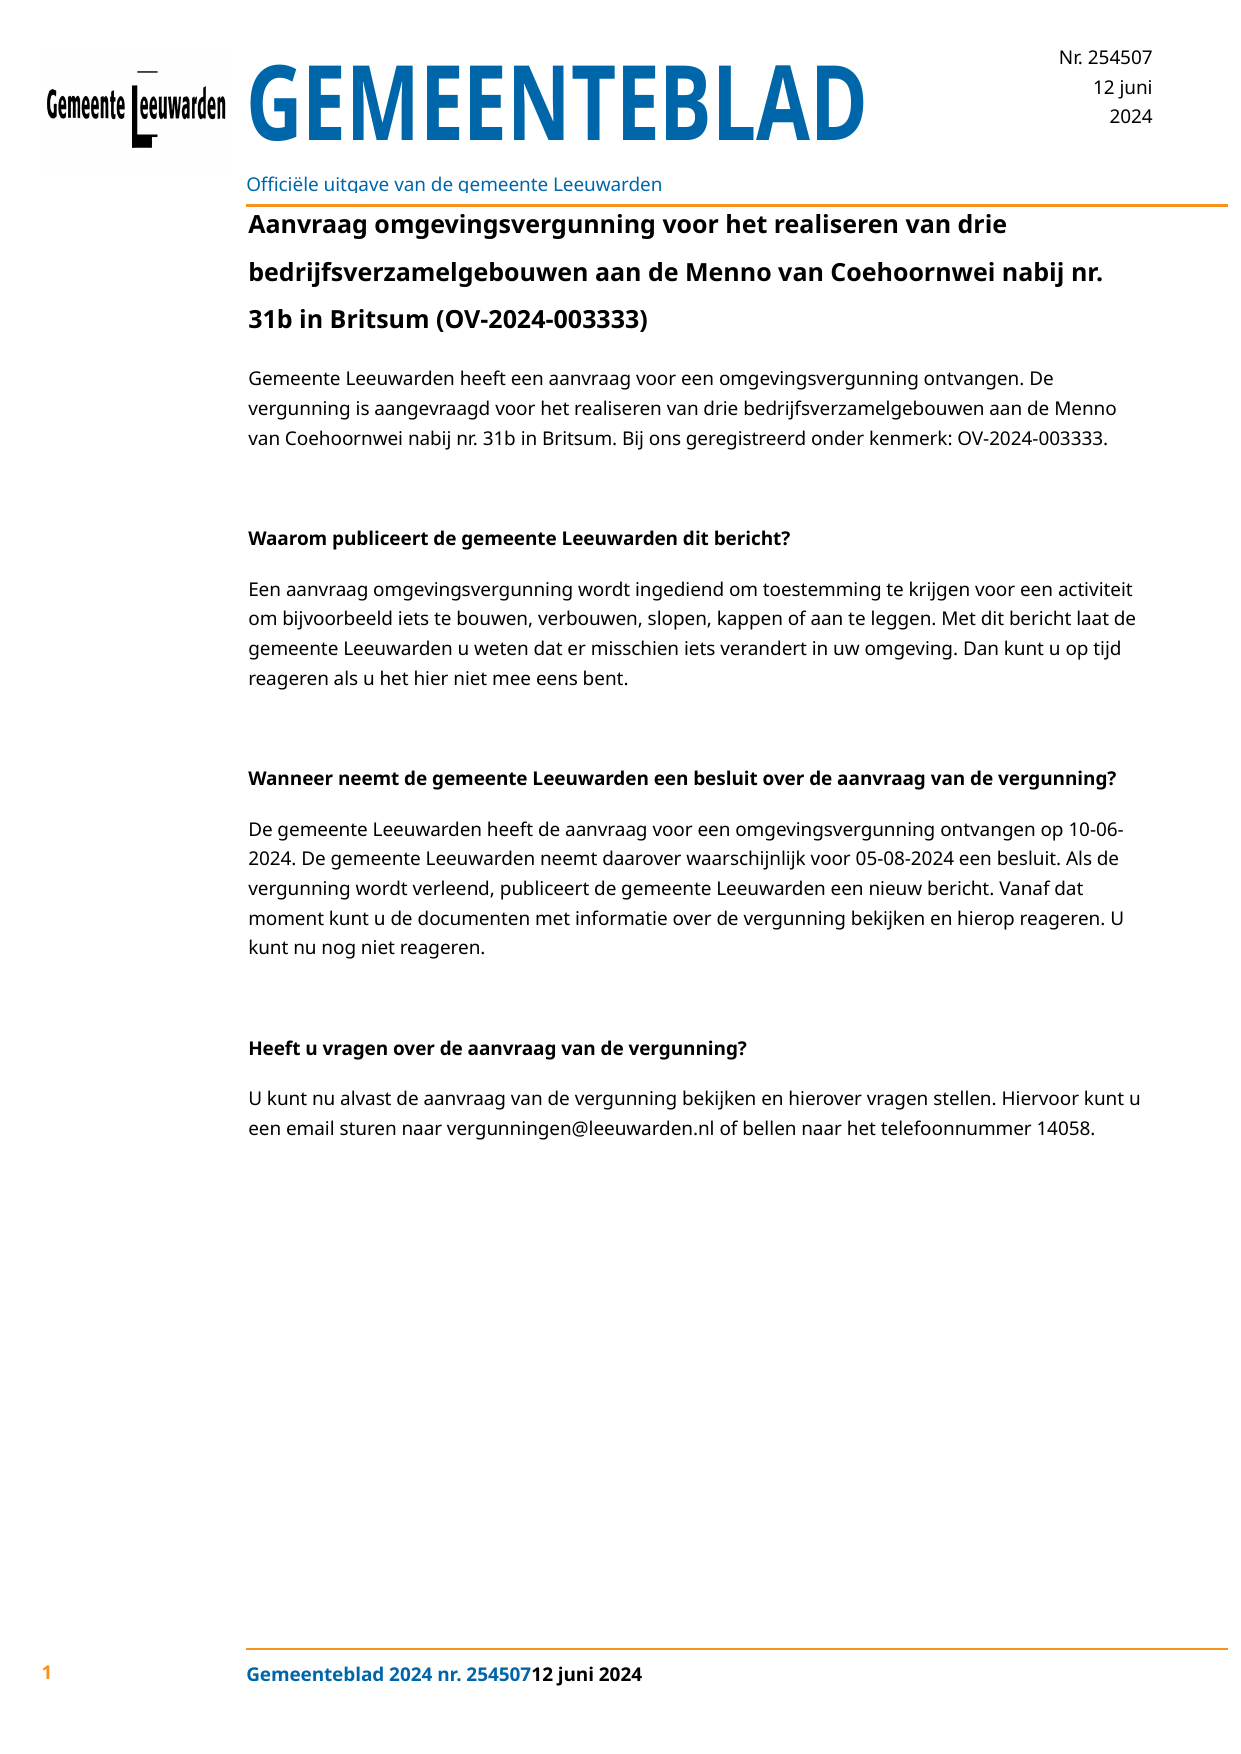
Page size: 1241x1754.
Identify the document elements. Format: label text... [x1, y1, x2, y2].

text De gemeente Leeuwarden heeft de aanvraag voor een omgevingsvergunning ontvangen op 10-06-2024. De gemeente Leeuwarden neemt daarover waarschijnlijk voor 05-08-2024 een besluit. Als de vergunning wordt verleend, publiceert de gemeente Leeuwarden een nieuw bericht. Vanaf dat moment kunt u de documenten met informatie over de vergunning bekijken en hierop reageren. U kunt nu nog niet reageren. [248, 816, 1152, 960]
text Een aanvraag omgevingsvergunning wordt ingediend om toestemming te krijgen voor een activiteit om bijvoorbeeld iets te bouwen, verbouwen, slopen, kappen of aan te leggen. Met dit bericht laat de gemeente Leeuwarden u weten dat er misschien iets verandert in uw omgeving. Dan kunt u op tijd reageren als u het hier niet mee eens bent. [248, 576, 1152, 690]
text Wanneer neemt de gemeente Leeuwarden een besluit over de aanvraag van de vergunning? [248, 766, 1152, 791]
text Waarom publiceert de gemeente Leeuwarden dit bericht? [248, 526, 1152, 551]
text Aanvraag omgevingsvergunning voor het realiseren van drie bedrijfsverzamelgebouwen aan de Menno van Coehoornwei nabij nr. 31b in Britsum (OV-2024-003333) [248, 207, 1152, 336]
text Heeft u vragen over de aanvraag van de vergunning? [248, 1035, 1152, 1061]
text Gemeente Leeuwarden heeft een aanvraag voor een omgevingsvergunning ontvangen. De vergunning is aangevraagd voor het realiseren van drie bedrijfsverzamelgebouwen aan de Menno van Coehoornwei nabij nr. 31b in Britsum. Bij ons geregistreerd onder kenmerk: OV-2024-003333. [248, 366, 1152, 450]
text U kunt nu alvast de aanvraag van de vergunning bekijken en hierover vragen stellen. Hiervoor kunt u een email sturen naar vergunningen@leeuwarden.nl of bellen naar het telefoonnummer 14058. [248, 1086, 1152, 1141]
picture [41, 47, 231, 172]
